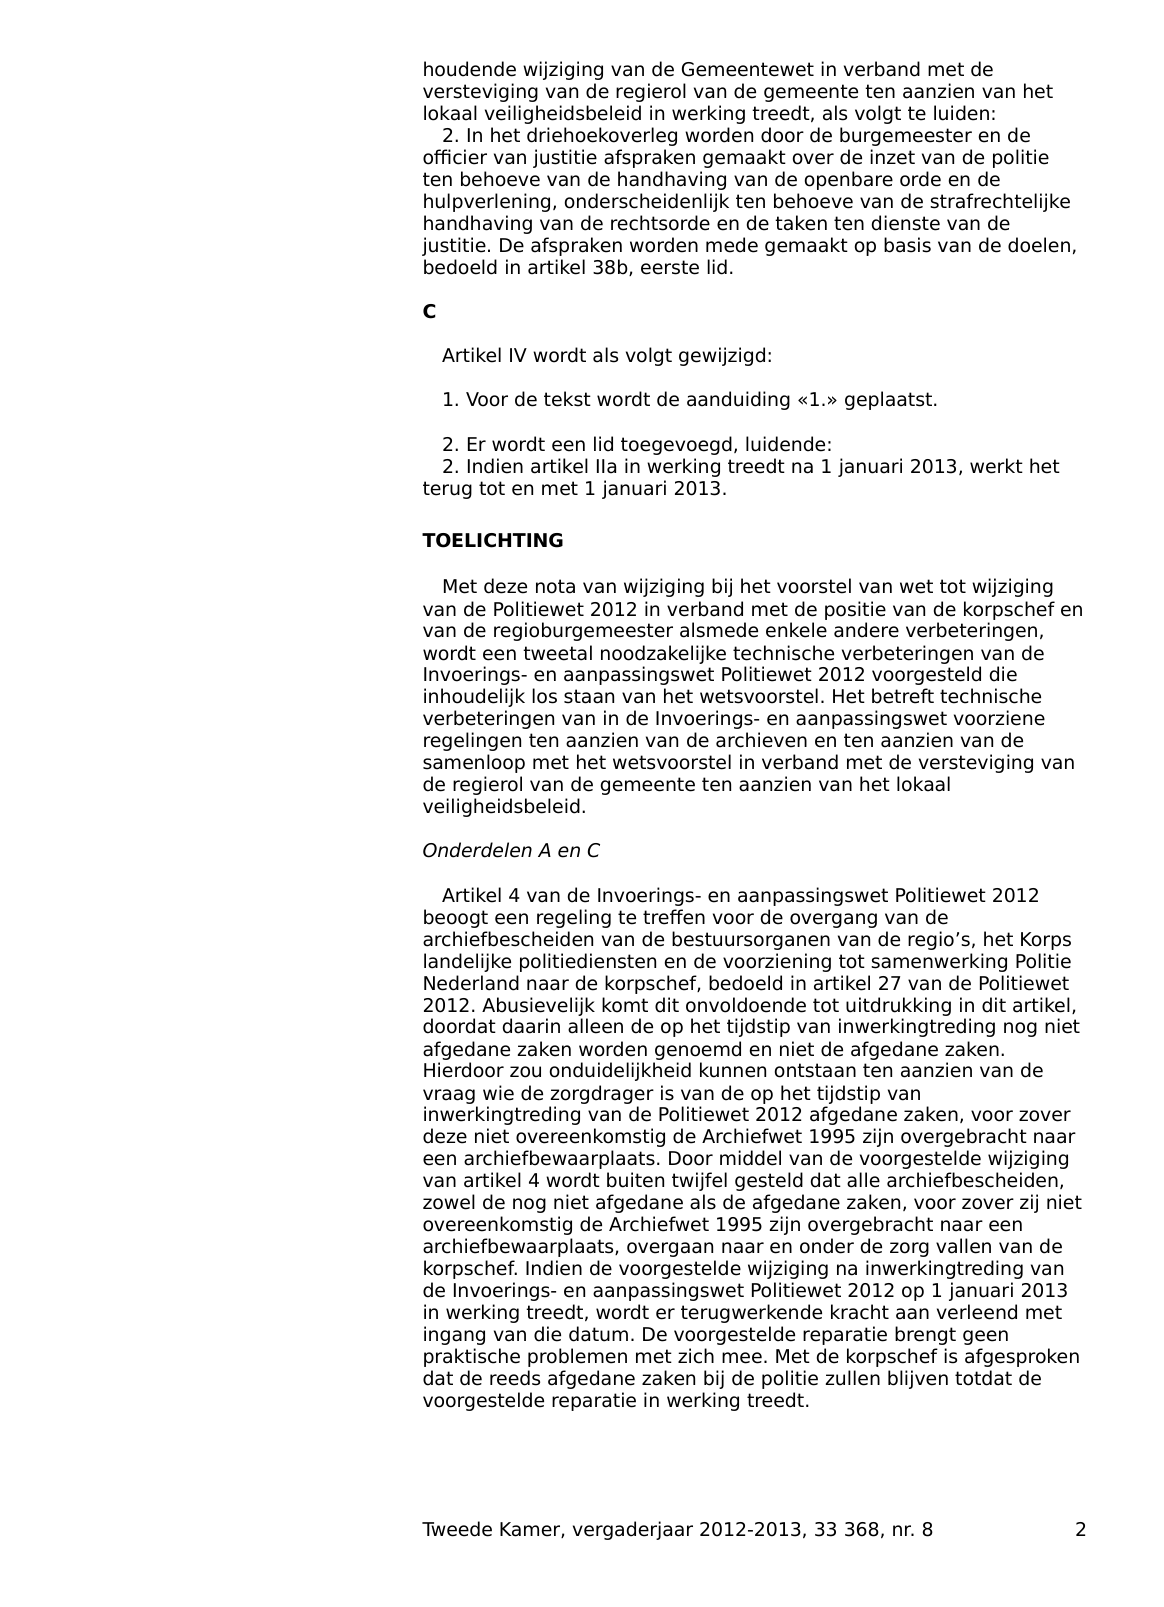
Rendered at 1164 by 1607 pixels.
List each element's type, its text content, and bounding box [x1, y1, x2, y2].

subtitle Onderdelen A en C [422, 840, 1087, 862]
text Artikel 4 van de Invoerings- en aanpassingswet Politiewet 2012 beoogt een regeling te treffen voor de overgang van de archiefbescheiden van de bestuursorganen van de regio’s, het Korps landelijke politiediensten en de voorziening tot samenwerking Politie Nederland naar de korpschef, bedoeld in artikel 27 van de Politiewet 2012. Abusievelijk komt dit onvoldoende tot uitdrukking in dit artikel, doordat daarin alleen de op het tijdstip van inwerkingtreding nog niet afgedane zaken worden genoemd en niet de afgedane zaken. Hierdoor zou onduidelijkheid kunnen ontstaan ten aanzien van de vraag wie de zorgdrager is van de op het tijdstip van inwerkingtreding van de Politiewet 2012 afgedane zaken, voor zover deze niet overeenkomstig de Archiefwet 1995 zijn overgebracht naar een archiefbewaarplaats. Door middel van de voorgestelde wijziging van artikel 4 wordt buiten twijfel gesteld dat alle archiefbescheiden, zowel de nog niet afgedane als de afgedane zaken, voor zover zij niet overeenkomstig de Archiefwet 1995 zijn overgebracht naar een archiefbewaarplaats, overgaan naar en onder de zorg vallen van de korpschef. Indien de voorgestelde wijziging na inwerkingtreding van de Invoerings- en aanpassingswet Politiewet 2012 op 1 januari 2013 in werking treedt, wordt er terugwerkende kracht aan verleend met ingang van die datum. De voorgestelde reparatie brengt geen praktische problemen met zich mee. Met de korpschef is afgesproken dat de reeds afgedane zaken bij de politie zullen blijven totdat de voorgestelde reparatie in werking treedt. [422, 884, 1087, 1412]
subtitle TOELICHTING [422, 529, 1087, 551]
text Met deze nota van wijziging bij het voorstel van wet tot wijziging van de Politiewet 2012 in verband met de positie van de korpschef en van de regioburgemeester alsmede enkele andere verbeteringen, wordt een tweetal noodzakelijke technische verbeteringen van de Invoerings- en aanpassingswet Politiewet 2012 voorgesteld die inhoudelijk los staan van het wetsvoorstel. Het betreft technische verbeteringen van in de Invoerings- en aanpassingswet voorziene regelingen ten aanzien van de archieven en ten aanzien van de samenloop met het wetsvoorstel in verband met de versteviging van de regierol van de gemeente ten aanzien van het lokaal veiligheidsbeleid. [422, 576, 1087, 818]
text 2. In het driehoekoverleg worden door de burgemeester en de officier van justitie afspraken gemaakt over de inzet van de politie ten behoeve van de handhaving van de openbare orde en de hulpverlening, onderscheidenlijk ten behoeve van de strafrechtelijke handhaving van de rechtsorde en de taken ten dienste van de justitie. De afspraken worden mede gemaakt op basis van de doelen, bedoeld in artikel 38b, eerste lid. [422, 125, 1087, 279]
text 1. Voor de tekst wordt de aanduiding «1.» geplaatst. [422, 389, 1087, 411]
subtitle C [422, 301, 1087, 323]
text 2. Er wordt een lid toegevoegd, luidende: [422, 433, 1087, 456]
text Artikel IV wordt als volgt gewijzigd: [422, 345, 1087, 367]
text houdende wijziging van de Gemeentewet in verband met de versteviging van de regierol van de gemeente ten aanzien van het lokaal veiligheidsbeleid in werking treedt, als volgt te luiden: [422, 59, 1087, 125]
text 2. Indien artikel IIa in werking treedt na 1 januari 2013, werkt het terug tot en met 1 januari 2013. [422, 456, 1087, 499]
